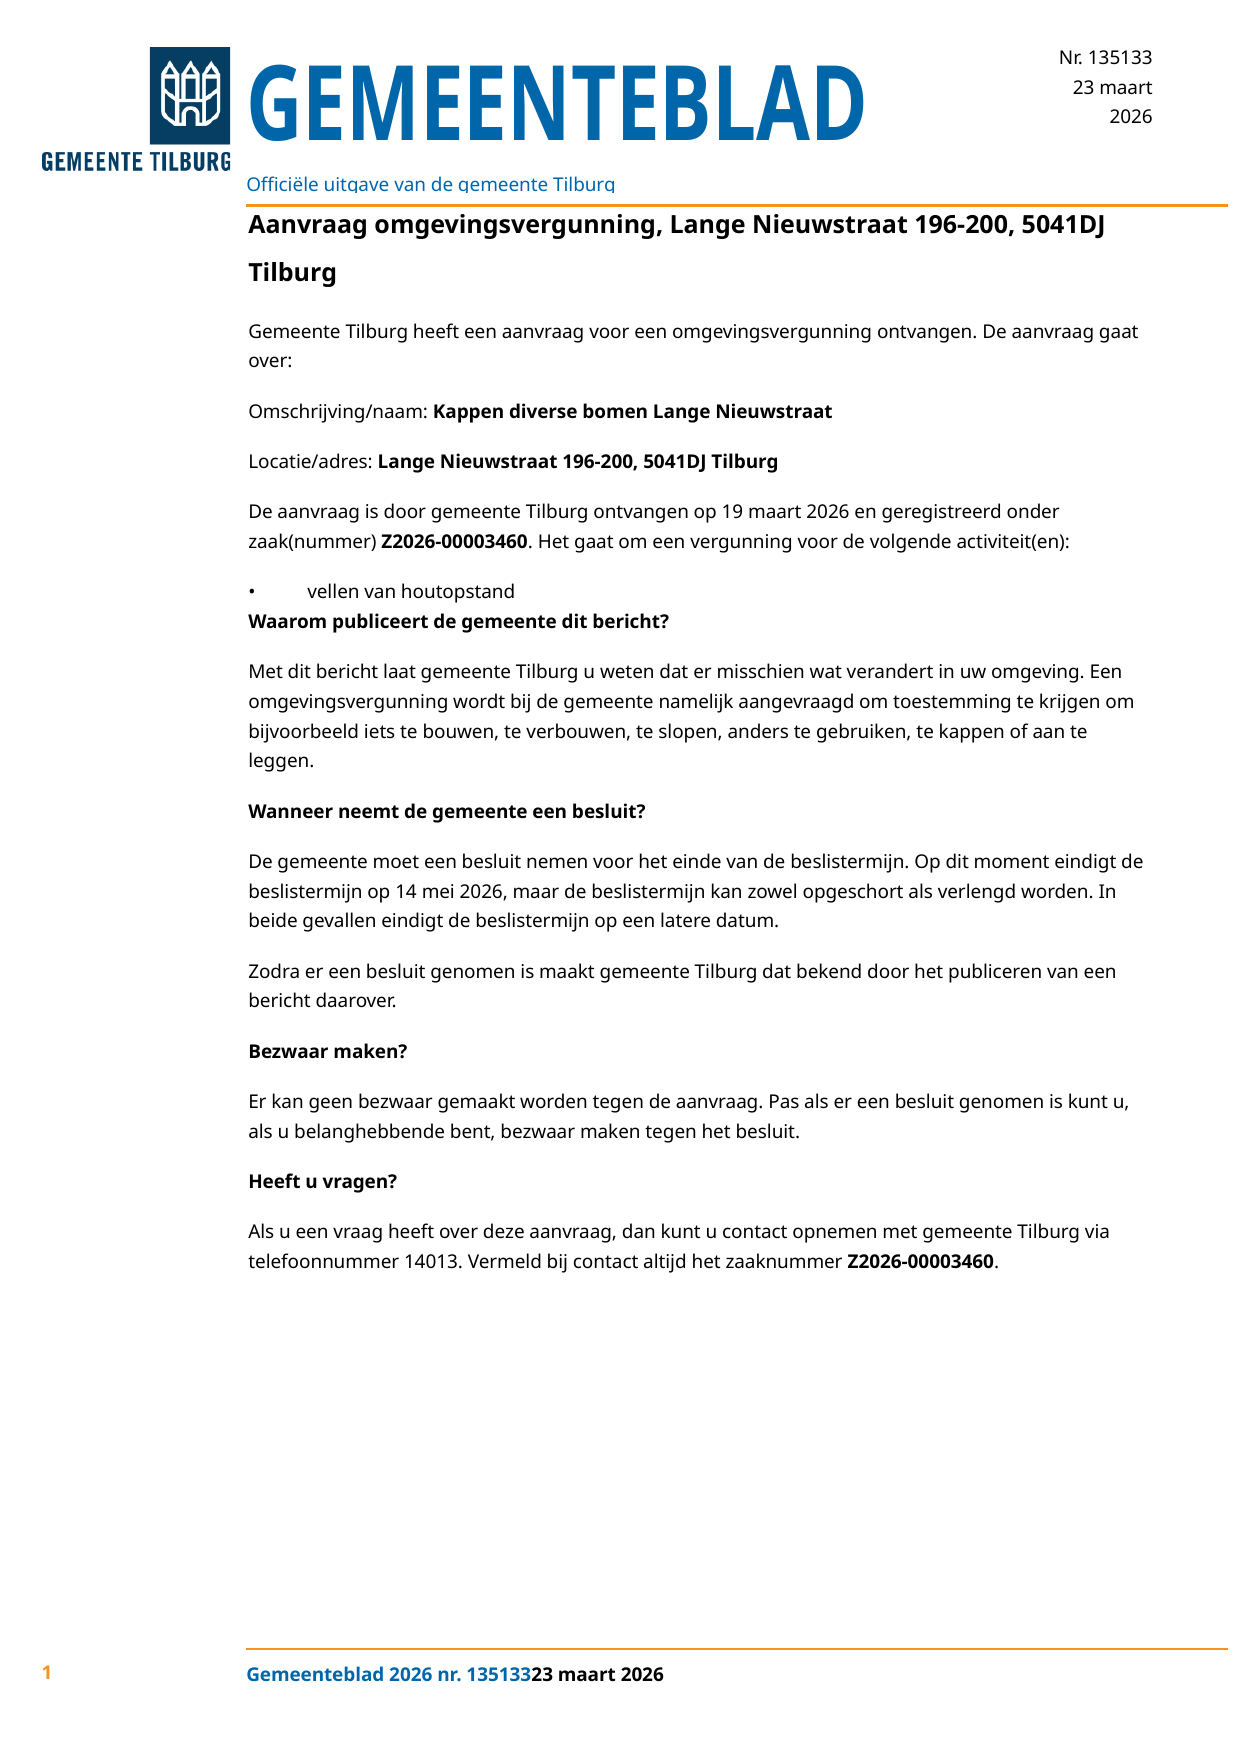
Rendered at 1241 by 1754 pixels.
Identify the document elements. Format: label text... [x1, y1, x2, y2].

text Bezwaar maken? [248, 1038, 1152, 1064]
text Aanvraag omgevingsvergunning, Lange Nieuwstraat 196-200, 5041DJ Tilburg [248, 207, 1152, 288]
text De aanvraag is door gemeente Tilburg ontvangen op 19 maart 2026 en geregistreerd onder zaak(nummer) Z2026-00003460. Het gaat om een vergunning voor de volgende activiteit(en): [248, 499, 1152, 554]
text De gemeente moet een besluit nemen voor het einde van de beslistermijn. Op dit moment eindigt de beslistermijn op 14 mei 2026, maar de beslistermijn kan zowel opgeschort als verlengd worden. In beide gevallen eindigt de beslistermijn op een latere datum. [248, 848, 1152, 933]
picture [41, 47, 231, 172]
text Wanneer neemt de gemeente een besluit? [248, 798, 1152, 824]
text Locatie/adres: Lange Nieuwstraat 196-200, 5041DJ Tilburg [248, 448, 1152, 474]
text Zodra er een besluit genomen is maakt gemeente Tilburg dat bekend door het publiceren van een bericht daarover. [248, 958, 1152, 1013]
text Heeft u vragen? [248, 1168, 1152, 1194]
text Omschrijving/naam: Kappen diverse bomen Lange Nieuwstraat [248, 398, 1152, 424]
text Waarom publiceert de gemeente dit bericht? [248, 608, 1152, 634]
list vellen van houtopstand [248, 579, 1152, 604]
text Met dit bericht laat gemeente Tilburg u weten dat er misschien wat verandert in uw omgeving. Een omgevingsvergunning wordt bij de gemeente namelijk aangevraagd om toestemming te krijgen om bijvoorbeeld iets te bouwen, te verbouwen, te slopen, anders te gebruiken, te kappen of aan te leggen. [248, 659, 1152, 773]
text Als u een vraag heeft over deze aanvraag, dan kunt u contact opnemen met gemeente Tilburg via telefoonnummer 14013. Vermeld bij contact altijd het zaaknummer Z2026-00003460. [248, 1219, 1152, 1274]
text Er kan geen bezwaar gemaakt worden tegen de aanvraag. Pas als er een besluit genomen is kunt u, als u belanghebbende bent, bezwaar maken tegen het besluit. [248, 1088, 1152, 1144]
text Gemeente Tilburg heeft een aanvraag voor een omgevingsvergunning ontvangen. De aanvraag gaat over: [248, 318, 1152, 373]
